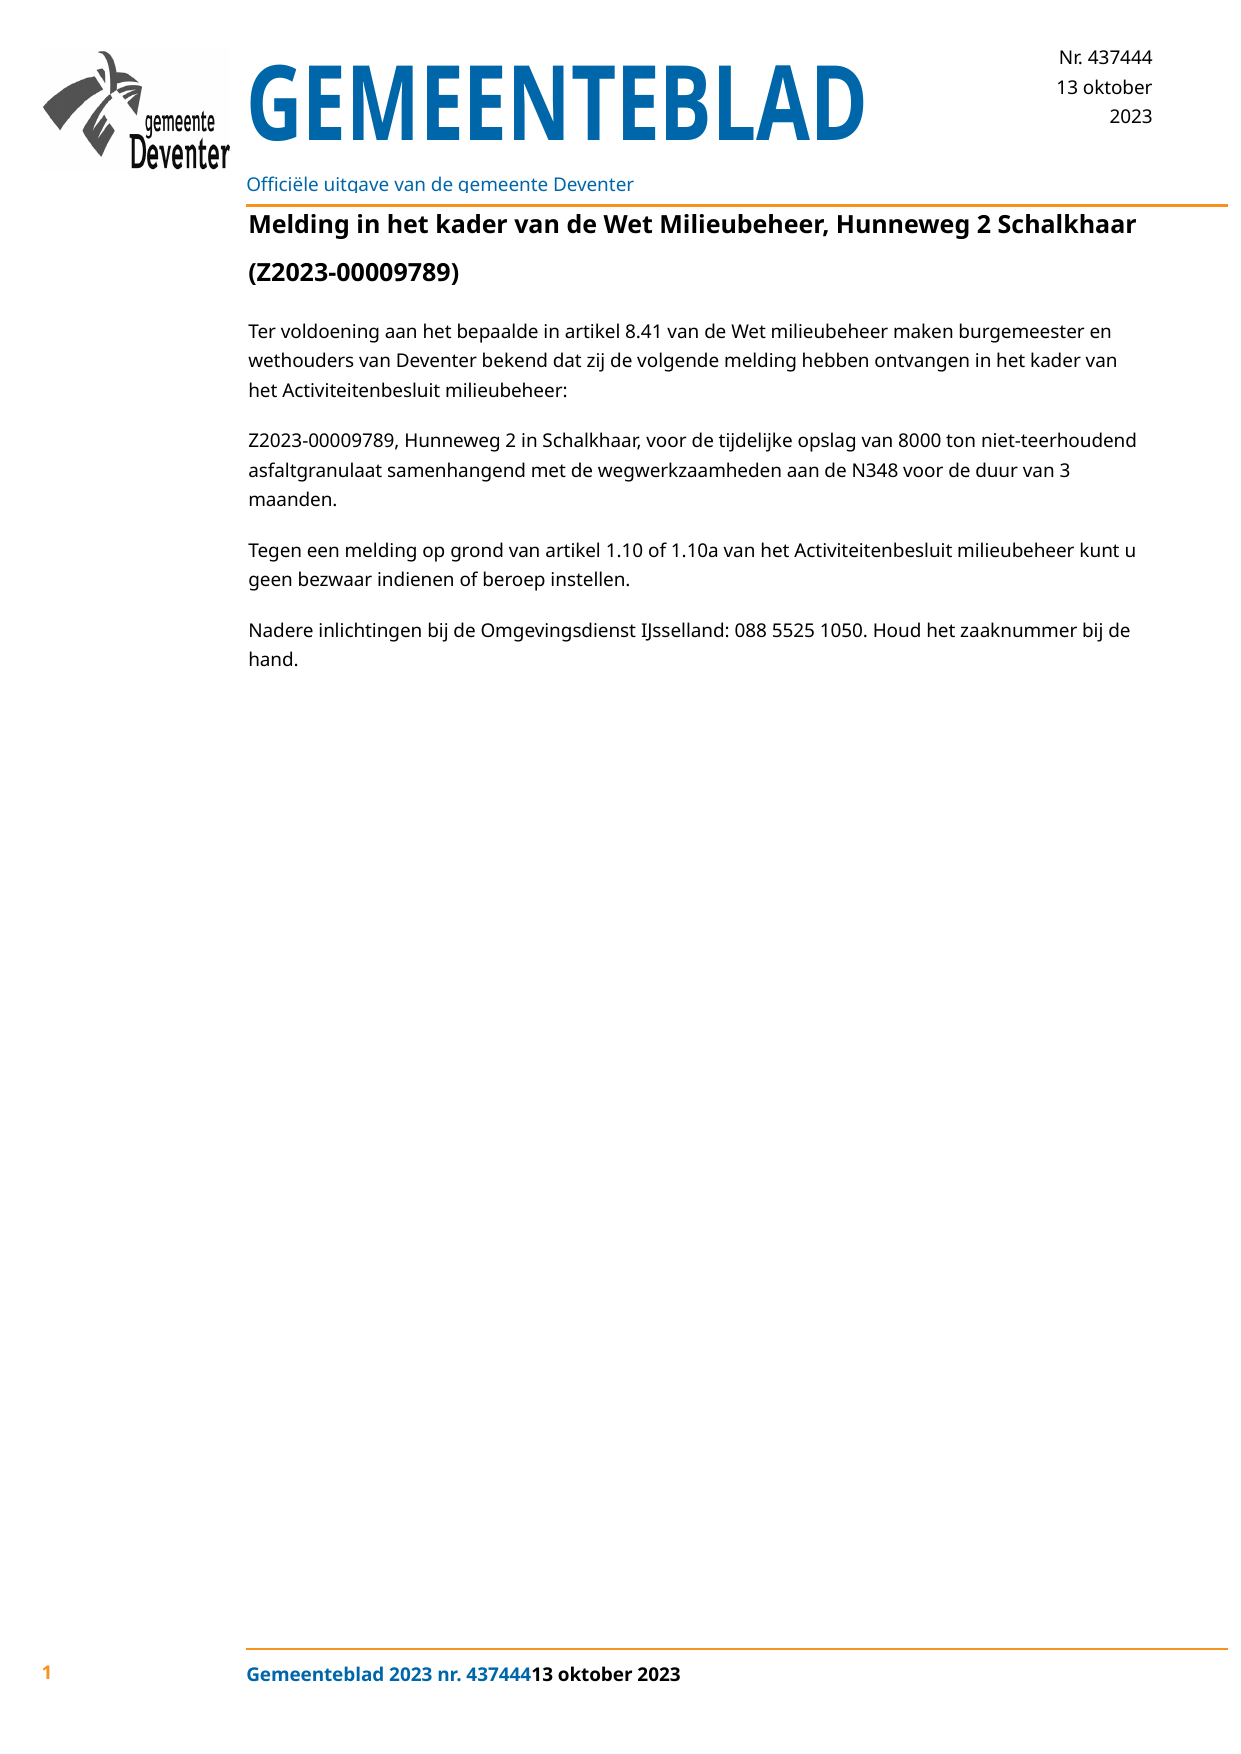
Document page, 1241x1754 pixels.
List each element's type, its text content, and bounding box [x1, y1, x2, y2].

text Ter voldoening aan het bepaalde in artikel 8.41 van de Wet milieubeheer maken burgemeester en wethouders van Deventer bekend dat zij de volgende melding hebben ontvangen in het kader van het Activiteitenbesluit milieubeheer: [248, 318, 1152, 403]
picture [41, 47, 231, 172]
text Melding in het kader van de Wet Milieubeheer, Hunneweg 2 Schalkhaar (Z2023-00009789) [248, 207, 1152, 288]
text Tegen een melding op grond van artikel 1.10 of 1.10a van het Activiteitenbesluit milieubeheer kunt u geen bezwaar indienen of beroep instellen. [248, 537, 1152, 592]
text Z2023-00009789, Hunneweg 2 in Schalkhaar, voor de tijdelijke opslag van 8000 ton niet-teerhoudend asfaltgranulaat samenhangend met de wegwerkzaamheden aan de N348 voor de duur van 3 maanden. [248, 427, 1152, 512]
text Nadere inlichtingen bij de Omgevingsdienst IJsselland: 088 5525 1050. Houd het zaaknummer bij de hand. [248, 617, 1152, 672]
